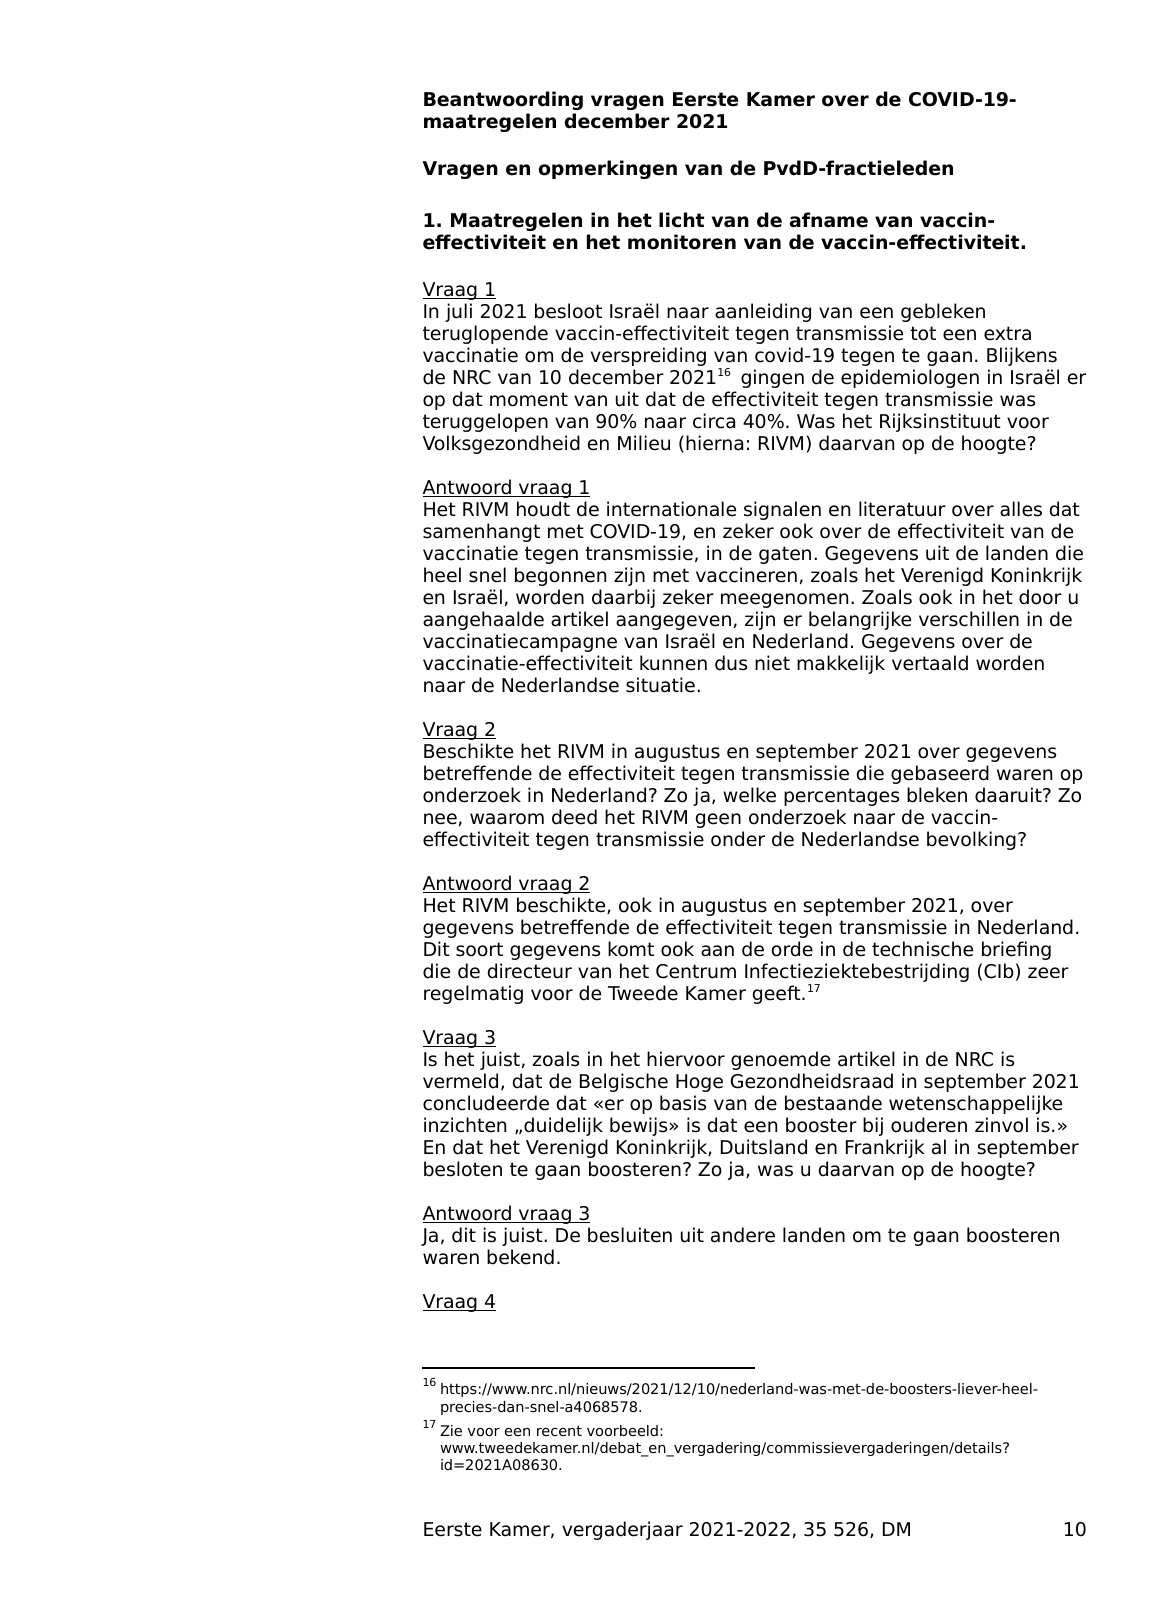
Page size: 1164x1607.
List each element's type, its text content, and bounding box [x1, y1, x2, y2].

subtitle Vragen en opmerkingen van de PvdD-fractieleden [422, 158, 1087, 180]
text Vraag 4 [422, 1291, 1087, 1313]
text Het RIVM houdt de internationale signalen en literatuur over alles dat samenhangt met COVID-19, en zeker ook over de effectiviteit van de vaccinatie tegen transmissie, in de gaten. Gegevens uit de landen die heel snel begonnen zijn met vaccineren, zoals het Verenigd Koninkrijk en Israël, worden daarbij zeker meegenomen. Zoals ook in het door u aangehaalde artikel aangegeven, zijn er belangrijke verschillen in de vaccinatiecampagne van Israël en Nederland. Gegevens over de vaccinatie-effectiviteit kunnen dus niet makkelijk vertaald worden naar de Nederlandse situatie. [422, 499, 1087, 697]
text Het RIVM beschikte, ook in augustus en september 2021, over gegevens betreffende de effectiviteit tegen transmissie in Nederland. Dit soort gegevens komt ook aan de orde in de technische briefing die de directeur van het Centrum Infectieziektebestrijding (CIb) zeer regelmatig voor de Tweede Kamer geeft. [422, 895, 1087, 1005]
text Beschikte het RIVM in augustus en september 2021 over gegevens betreffende de effectiviteit tegen transmissie die gebaseerd waren op onderzoek in Nederland? Zo ja, welke percentages bleken daaruit? Zo nee, waarom deed het RIVM geen onderzoek naar de vaccin-effectiviteit tegen transmissie onder de Nederlandse bevolking? [422, 741, 1087, 851]
subtitle Beantwoording vragen Eerste Kamer over de COVID-19-maatregelen december 2021 [422, 89, 1087, 133]
text Antwoord vraag 3 [422, 1203, 1087, 1225]
text Zie voor een recent voorbeeld: www.tweedekamer.nl/debat_en_vergadering/commissievergaderingen/details?id=2021A08630. [422, 1418, 1087, 1474]
text Vraag 1 [422, 279, 1087, 301]
text Antwoord vraag 1 [422, 477, 1087, 499]
text https://www.nrc.nl/nieuws/2021/12/10/nederland-was-met-de-boosters-liever-heel-precies-dan-snel-a4068578. [422, 1377, 1087, 1416]
text Vraag 2 [422, 719, 1087, 741]
text Is het juist, zoals in het hiervoor genoemde artikel in de NRC is vermeld, dat de Belgische Hoge Gezondheidsraad in september 2021 concludeerde dat «er op basis van de bestaande wetenschappelijke inzichten „duidelijk bewijs» is dat een booster bij ouderen zinvol is.» En dat het Verenigd Koninkrijk, Duitsland en Frankrijk al in september besloten te gaan boosteren? Zo ja, was u daarvan op de hoogte? [422, 1049, 1087, 1181]
text In juli 2021 besloot Israël naar aanleiding van een gebleken teruglopende vaccin-effectiviteit tegen transmissie tot een extra vaccinatie om de verspreiding van covid-19 tegen te gaan. Blijkens de NRC van 10 december 2021 gingen de epidemiologen in Israël er op dat moment van uit dat de effectiviteit tegen transmissie was teruggelopen van 90% naar circa 40%. Was het Rijksinstituut voor Volksgezondheid en Milieu (hierna: RIVM) daarvan op de hoogte? [422, 301, 1087, 455]
text Vraag 3 [422, 1027, 1087, 1049]
text Ja, dit is juist. De besluiten uit andere landen om te gaan boosteren waren bekend. [422, 1225, 1087, 1269]
text Antwoord vraag 2 [422, 873, 1087, 895]
subtitle 1. Maatregelen in het licht van de afname van vaccin-effectiviteit en het monitoren van de vaccin-effectiviteit. [422, 210, 1087, 254]
